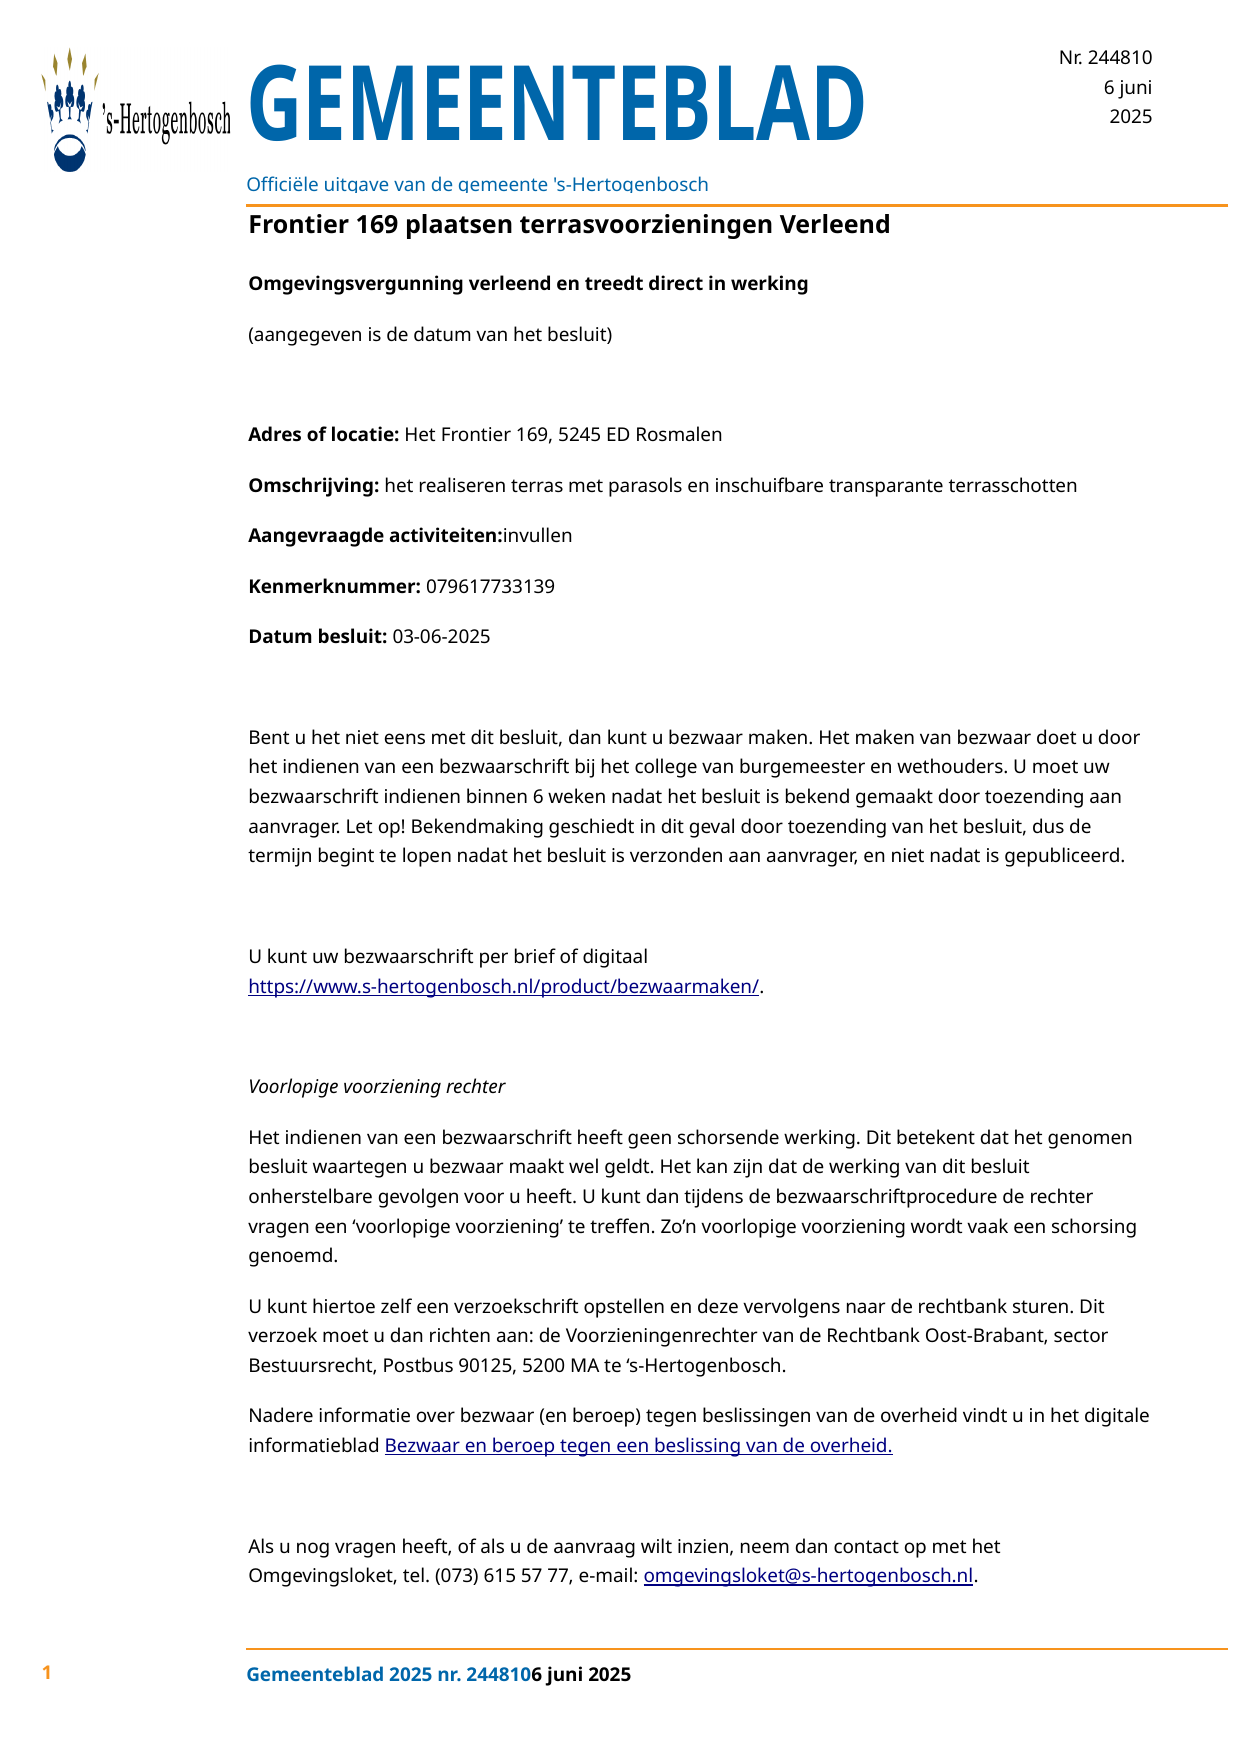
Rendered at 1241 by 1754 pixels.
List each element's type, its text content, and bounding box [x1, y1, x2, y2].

text Omschrijving: het realiseren terras met parasols en inschuifbare transparante terrasschotten [248, 472, 1152, 498]
text Als u nog vragen heeft, of als u de aanvraag wilt inzien, neem dan contact op met het Omgevingsloket, tel. (073) 615 57 77, e-mail: omgevingsloket@s-hertogenbosch.nl. [248, 1533, 1152, 1588]
text Frontier 169 plaatsen terrasvoorzieningen Verleend [248, 207, 1152, 241]
text Adres of locatie: Het Frontier 169, 5245 ED Rosmalen [248, 422, 1152, 447]
text Het indienen van een bezwaarschrift heeft geen schorsende werking. Dit betekent dat het genomen besluit waartegen u bezwaar maakt wel geldt. Het kan zijn dat de werking van dit besluit onherstelbare gevolgen voor u heeft. U kunt dan tijdens de bezwaarschriftprocedure de rechter vragen een ‘voorlopige voorziening’ te treffen. Zo’n voorlopige voorziening wordt vaak een schorsing genoemd. [248, 1124, 1152, 1268]
picture [41, 47, 231, 172]
text (aangegeven is de datum van het besluit) [248, 321, 1152, 346]
text U kunt hiertoe zelf een verzoekschrift opstellen en deze vervolgens naar de rechtbank sturen. Dit verzoek moet u dan richten aan: de Voorzieningenrechter van de Rechtbank Oost-Brabant, sector Bestuursrecht, Postbus 90125, 5200 MA te ‘s-Hertogenbosch. [248, 1293, 1152, 1378]
text Omgevingsvergunning verleend en treedt direct in werking [248, 270, 1152, 296]
text Voorlopige voorziening rechter [248, 1074, 1152, 1099]
text Nadere informatie over bezwaar (en beroep) tegen beslissingen van de overheid vindt u in het digitale informatieblad Bezwaar en beroep tegen een beslissing van de overheid. [248, 1402, 1152, 1458]
text U kunt uw bezwaarschrift per brief of digitaal https://www.s-hertogenbosch.nl/product/bezwaarmaken/. [248, 943, 1152, 998]
text Kenmerknummer: 079617733139 [248, 573, 1152, 598]
text Datum besluit: 03-06-2025 [248, 623, 1152, 649]
text Bent u het niet eens met dit besluit, dan kunt u bezwaar maken. Het maken van bezwaar doet u door het indienen van een bezwaarschrift bij het college van burgemeester en wethouders. U moet uw bezwaarschrift indienen binnen 6 weken nadat het besluit is bekend gemaakt door toezending aan aanvrager. Let op! Bekendmaking geschiedt in dit geval door toezending van het besluit, dus de termijn begint te lopen nadat het besluit is verzonden aan aanvrager, en niet nadat is gepubliceerd. [248, 724, 1152, 868]
text Aangevraagde activiteiten:invullen [248, 522, 1152, 548]
